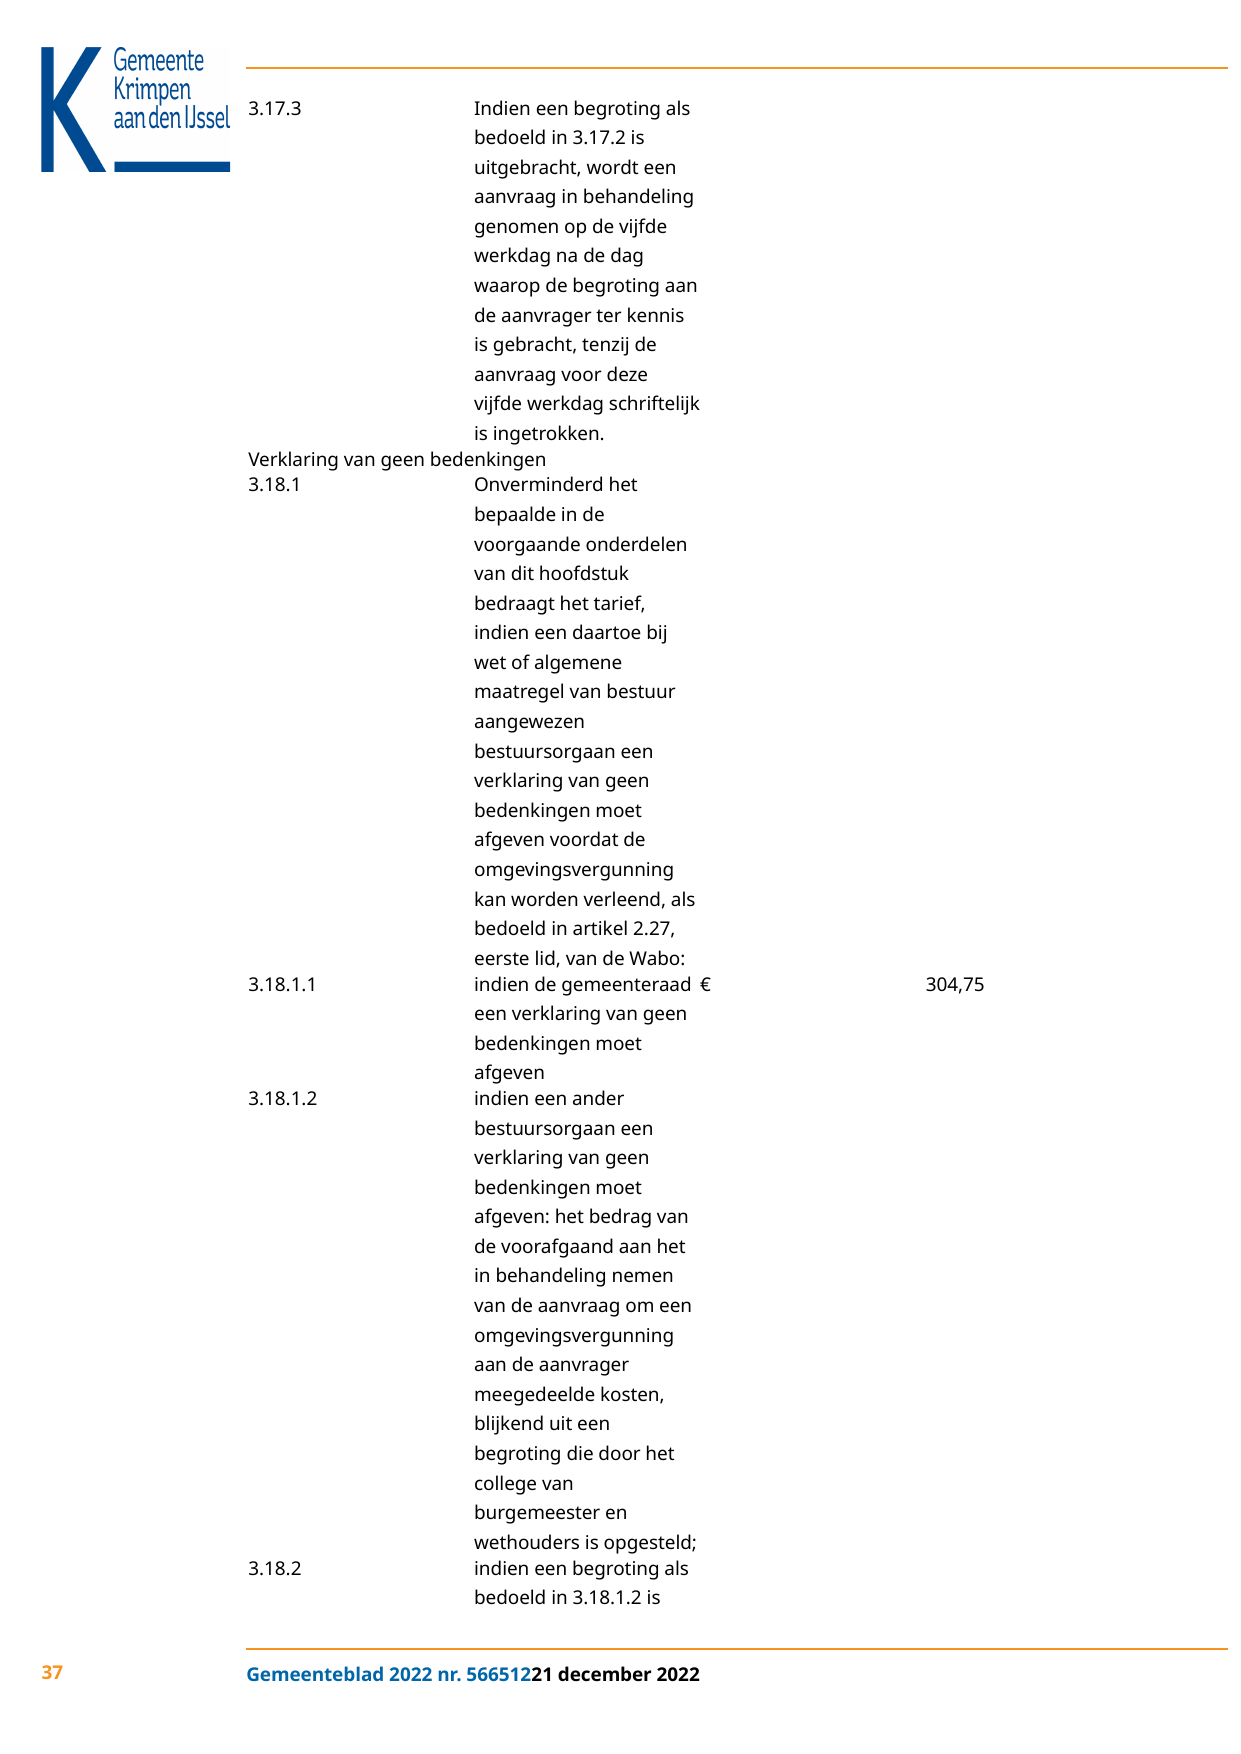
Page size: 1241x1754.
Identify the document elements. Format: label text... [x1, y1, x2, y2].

table_cell 3.17.3 [248, 95, 474, 446]
table_cell [926, 472, 1152, 971]
table_cell indien de gemeenteraad een verklaring van geen bedenkingen moet afgeven [474, 971, 700, 1085]
table_cell € [700, 971, 926, 1085]
table_cell [700, 1555, 926, 1610]
table_cell [700, 446, 926, 472]
table_cell [700, 95, 926, 446]
table_cell 304,75 [926, 971, 1152, 1085]
table_cell Verklaring van geen bedenkingen [248, 446, 700, 472]
table_cell [926, 446, 1152, 472]
picture [41, 47, 231, 172]
table_cell 3.18.1.1 [248, 971, 474, 1085]
table_cell 3.18.1 [248, 472, 474, 971]
table_cell [926, 95, 1152, 446]
table_cell Onverminderd het bepaalde in de voorgaande onderdelen van dit hoofdstuk bedraagt het tarief, indien een daartoe bij wet of algemene maatregel van bestuur aangewezen bestuursorgaan een verklaring van geen bedenkingen moet afgeven voordat de omgevingsvergunning kan worden verleend, als bedoeld in artikel 2.27, eerste lid, van de Wabo: [474, 472, 700, 971]
table_cell [700, 1085, 926, 1555]
table_cell 3.18.1.2 [248, 1085, 474, 1555]
table_cell indien een ander bestuursorgaan een verklaring van geen bedenkingen moet afgeven: het bedrag van de voorafgaand aan het in behandeling nemen van de aanvraag om een omgevingsvergunning aan de aanvrager meegedeelde kosten, blijkend uit een begroting die door het college van burgemeester en wethouders is opgesteld; [474, 1085, 700, 1555]
table_cell indien een begroting als bedoeld in 3.18.1.2 is [474, 1555, 700, 1610]
table_cell 3.18.2 [248, 1555, 474, 1610]
table_cell Indien een begroting als bedoeld in 3.17.2 is uitgebracht, wordt een aanvraag in behandeling genomen op de vijfde werkdag na de dag waarop de begroting aan de aanvrager ter kennis is gebracht, tenzij de aanvraag voor deze vijfde werkdag schriftelijk is ingetrokken. [474, 95, 700, 446]
table_cell [926, 1085, 1152, 1555]
table_cell [926, 1555, 1152, 1610]
table_cell [700, 472, 926, 971]
